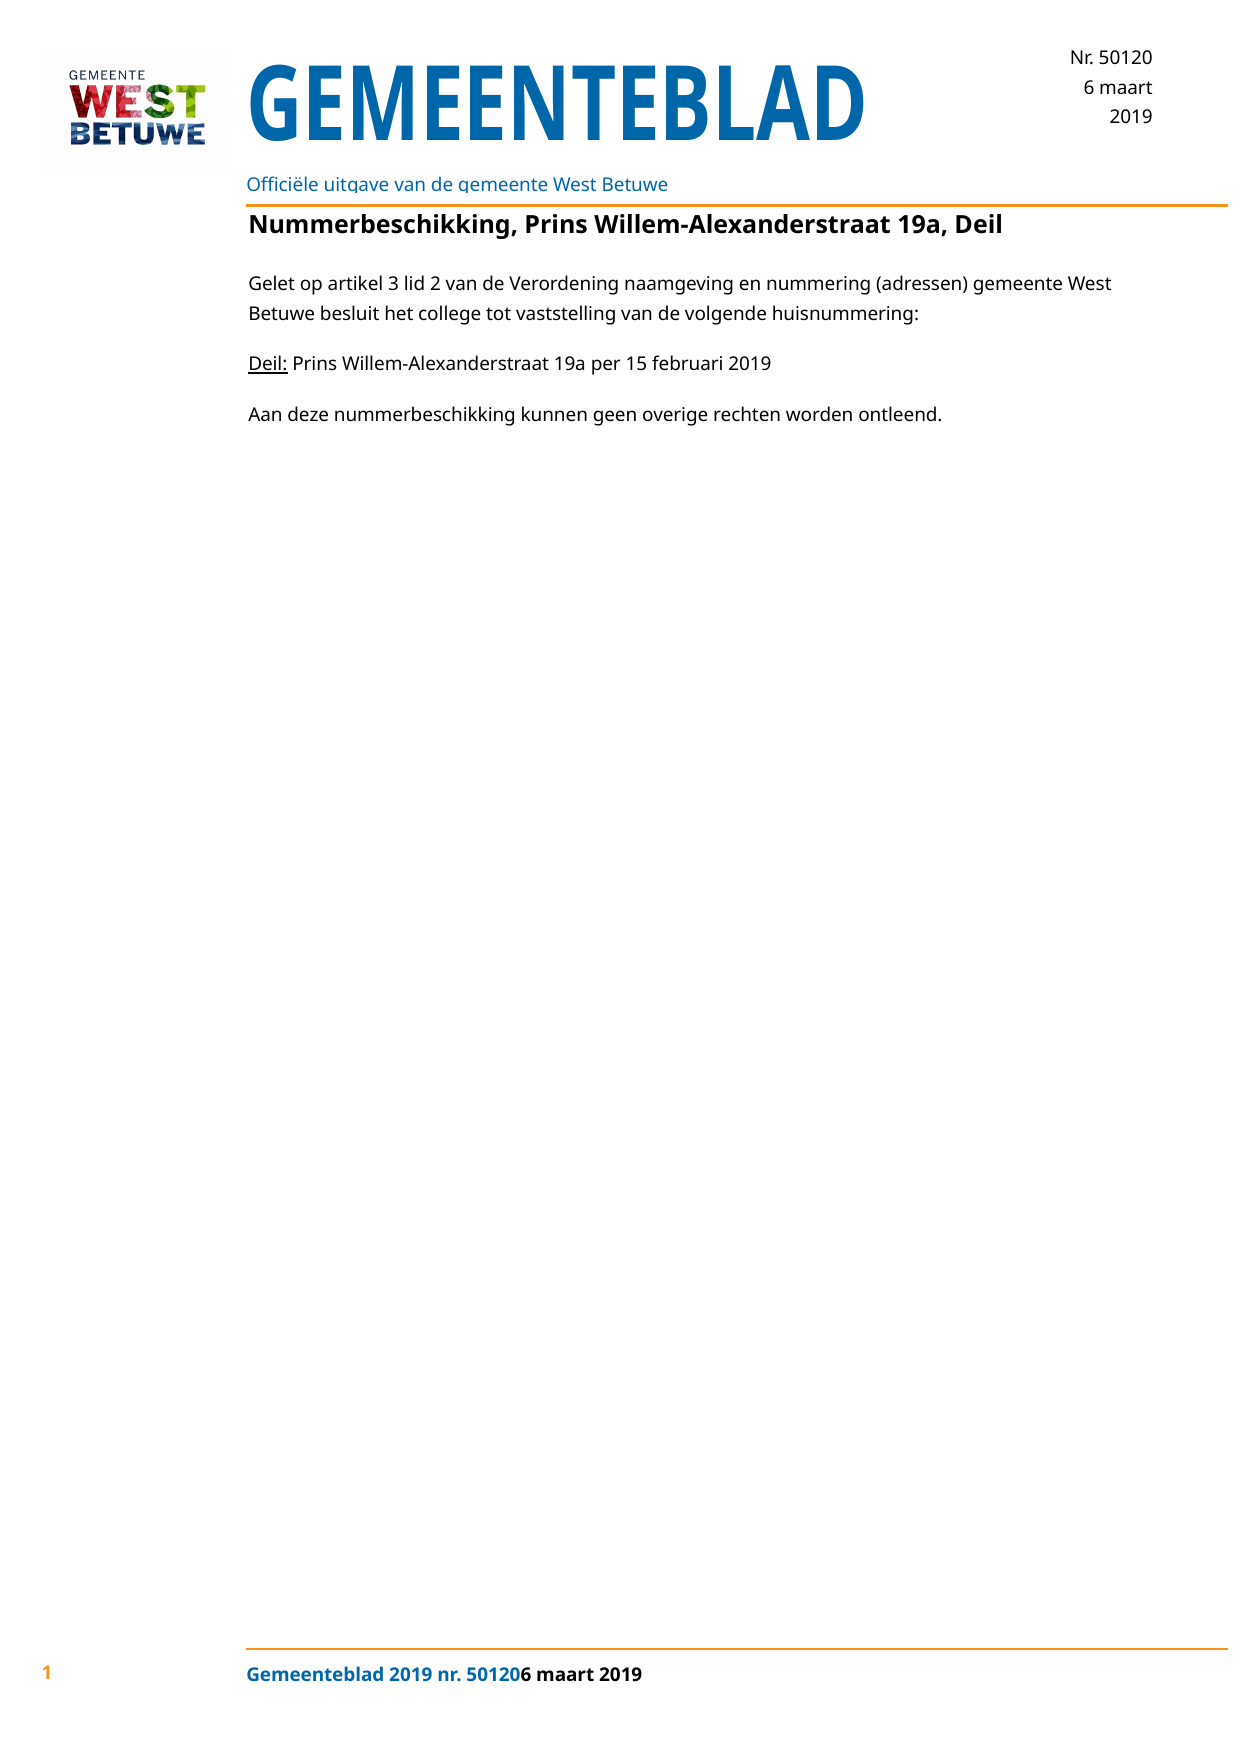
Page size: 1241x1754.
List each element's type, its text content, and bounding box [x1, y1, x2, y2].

text Aan deze nummerbeschikking kunnen geen overige rechten worden ontleend. [248, 401, 1152, 426]
text Gelet op artikel 3 lid 2 van de Verordening naamgeving en nummering (adressen) gemeente West Betuwe besluit het college tot vaststelling van de volgende huisnummering: [248, 270, 1152, 326]
picture [41, 47, 231, 172]
text Deil: Prins Willem-Alexanderstraat 19a per 15 februari 2019 [248, 350, 1152, 376]
text Nummerbeschikking, Prins Willem-Alexanderstraat 19a, Deil [248, 207, 1152, 241]
